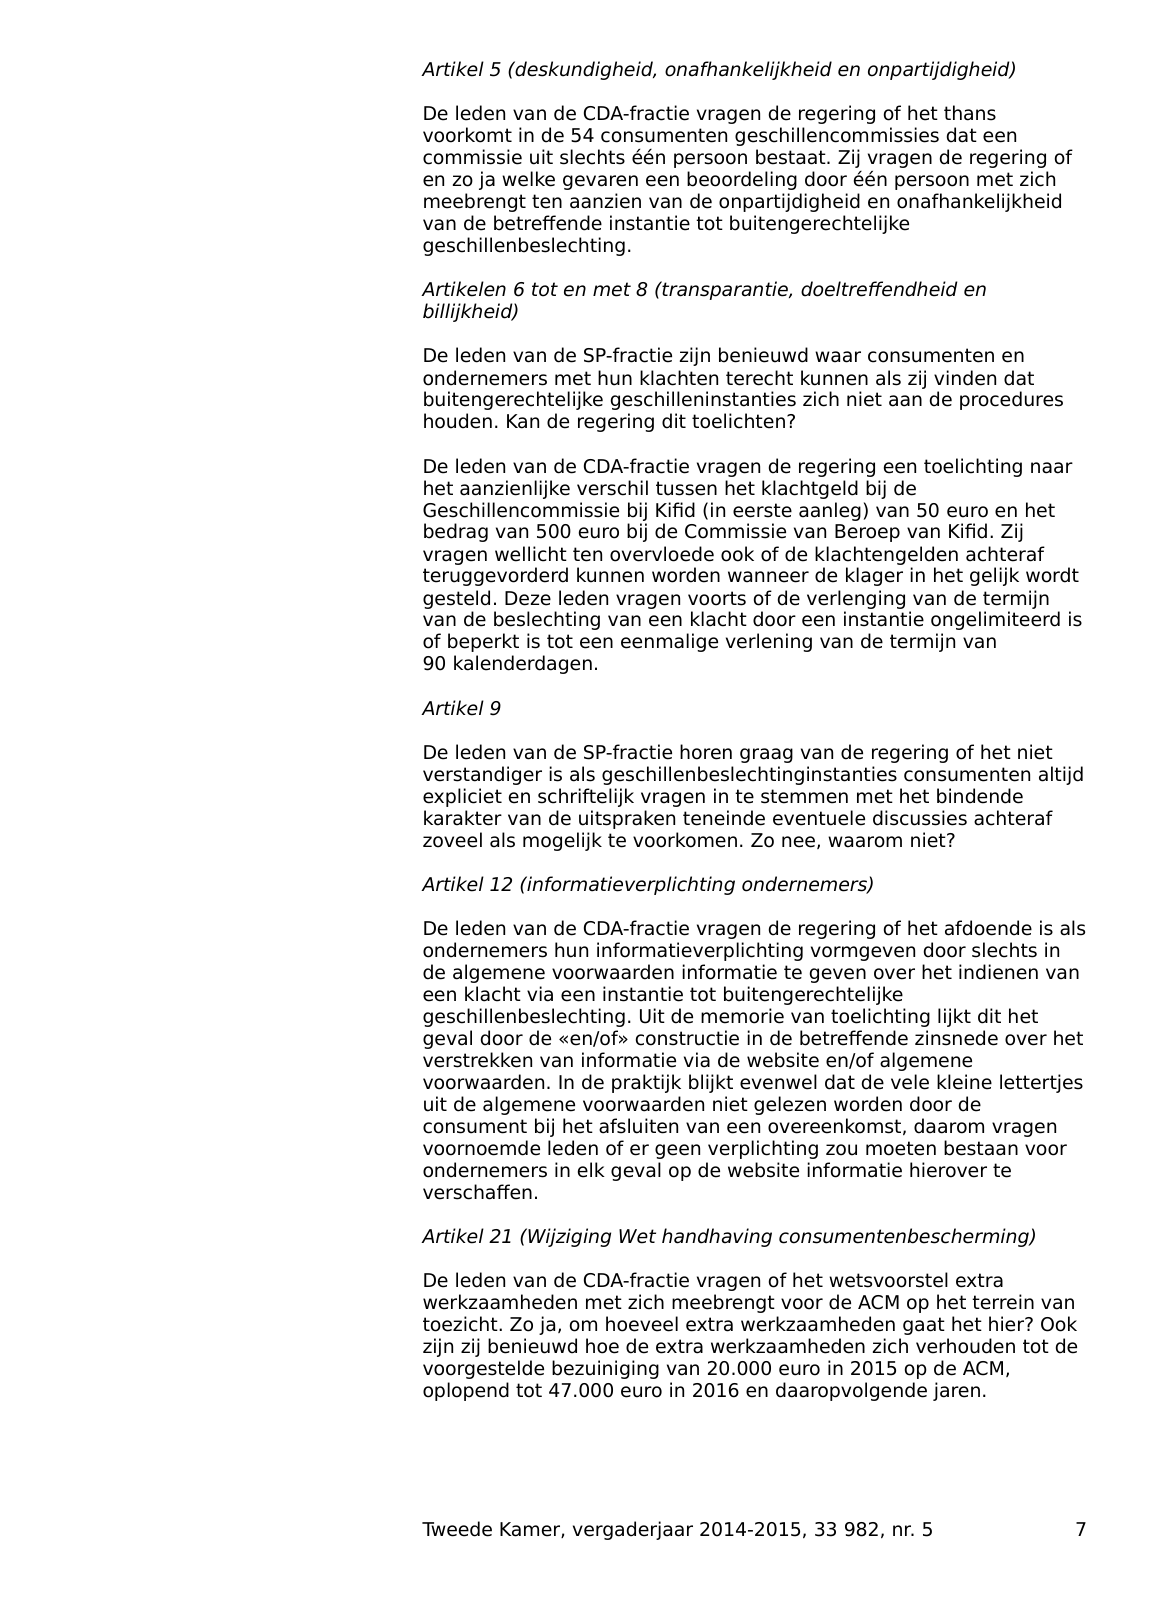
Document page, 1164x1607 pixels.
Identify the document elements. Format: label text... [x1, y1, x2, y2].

text De leden van de CDA-fractie vragen of het wetsvoorstel extra werkzaamheden met zich meebrengt voor de ACM op het terrein van toezicht. Zo ja, om hoeveel extra werkzaamheden gaat het hier? Ook zijn zij benieuwd hoe de extra werkzaamheden zich verhouden tot de voorgestelde bezuiniging van 20.000 euro in 2015 op de ACM, oplopend tot 47.000 euro in 2016 en daaropvolgende jaren. [422, 1270, 1087, 1402]
text De leden van de SP-fractie zijn benieuwd waar consumenten en ondernemers met hun klachten terecht kunnen als zij vinden dat buitengerechtelijke geschilleninstanties zich niet aan de procedures houden. Kan de regering dit toelichten? [422, 345, 1087, 433]
subtitle Artikel 21 (Wijziging Wet handhaving consumentenbescherming) [422, 1226, 1087, 1248]
subtitle Artikel 5 (deskundigheid, onafhankelijkheid en onpartijdigheid) [422, 59, 1087, 81]
subtitle Artikel 12 (informatieverplichting ondernemers) [422, 874, 1087, 896]
subtitle Artikel 9 [422, 697, 1087, 719]
subtitle Artikelen 6 tot en met 8 (transparantie, doeltreffendheid en billijkheid) [422, 279, 1087, 323]
text De leden van de CDA-fractie vragen de regering of het afdoende is als ondernemers hun informatieverplichting vormgeven door slechts in de algemene voorwaarden informatie te geven over het indienen van een klacht via een instantie tot buitengerechtelijke geschillenbeslechting. Uit de memorie van toelichting lijkt dit het geval door de «en/of» constructie in de betreffende zinsnede over het verstrekken van informatie via de website en/of algemene voorwaarden. In de praktijk blijkt evenwel dat de vele kleine lettertjes uit de algemene voorwaarden niet gelezen worden door de consument bij het afsluiten van een overeenkomst, daarom vragen voornoemde leden of er geen verplichting zou moeten bestaan voor ondernemers in elk geval op de website informatie hierover te verschaffen. [422, 918, 1087, 1204]
text De leden van de SP-fractie horen graag van de regering of het niet verstandiger is als geschillenbeslechtinginstanties consumenten altijd expliciet en schriftelijk vragen in te stemmen met het bindende karakter van de uitspraken teneinde eventuele discussies achteraf zoveel als mogelijk te voorkomen. Zo nee, waarom niet? [422, 742, 1087, 852]
text De leden van de CDA-fractie vragen de regering een toelichting naar het aanzienlijke verschil tussen het klachtgeld bij de Geschillencommissie bij Kifid (in eerste aanleg) van 50 euro en het bedrag van 500 euro bij de Commissie van Beroep van Kifid. Zij vragen wellicht ten overvloede ook of de klachtengelden achteraf teruggevorderd kunnen worden wanneer de klager in het gelijk wordt gesteld. Deze leden vragen voorts of de verlenging van de termijn van de beslechting van een klacht door een instantie ongelimiteerd is of beperkt is tot een eenmalige verlening van de termijn van 90 kalenderdagen. [422, 456, 1087, 675]
text De leden van de CDA-fractie vragen de regering of het thans voorkomt in de 54 consumenten geschillencommissies dat een commissie uit slechts één persoon bestaat. Zij vragen de regering of en zo ja welke gevaren een beoordeling door één persoon met zich meebrengt ten aanzien van de onpartijdigheid en onafhankelijkheid van de betreffende instantie tot buitengerechtelijke geschillenbeslechting. [422, 103, 1087, 257]
